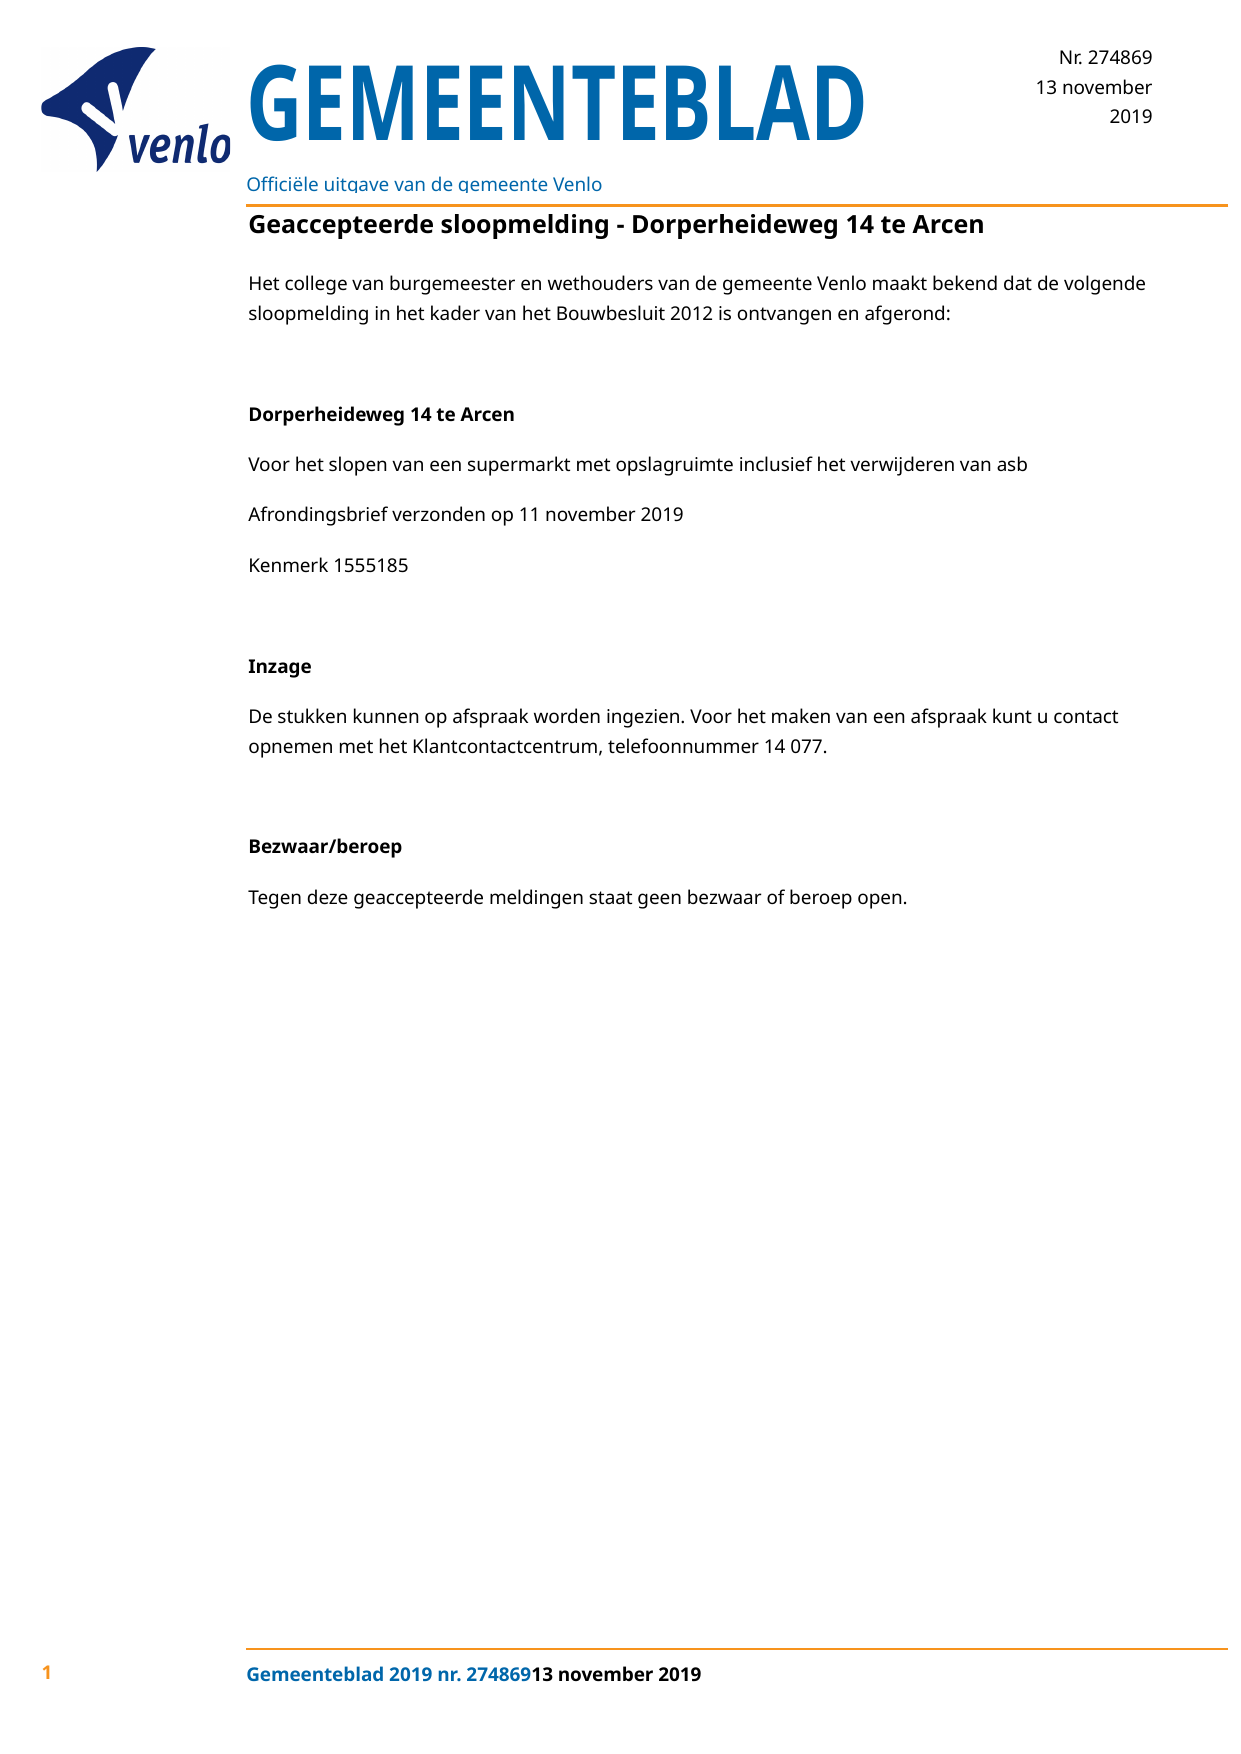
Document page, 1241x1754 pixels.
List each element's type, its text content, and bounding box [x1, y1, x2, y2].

text Bezwaar/beroep [248, 834, 1152, 859]
picture [41, 47, 231, 172]
text Inzage [248, 653, 1152, 678]
text Tegen deze geaccepteerde meldingen staat geen bezwaar of beroep open. [248, 884, 1152, 910]
text Kenmerk 1555185 [248, 552, 1152, 578]
text De stukken kunnen op afspraak worden ingezien. Voor het maken van een afspraak kunt u contact opnemen met het Klantcontactcentrum, telefoonnummer 14 077. [248, 703, 1152, 758]
text Het college van burgemeester en wethouders van de gemeente Venlo maakt bekend dat de volgende sloopmelding in het kader van het Bouwbesluit 2012 is ontvangen en afgerond: [248, 270, 1152, 326]
text Afrondingsbrief verzonden op 11 november 2019 [248, 502, 1152, 527]
text Voor het slopen van een supermarkt met opslagruimte inclusief het verwijderen van asb [248, 451, 1152, 477]
text Geaccepteerde sloopmelding - Dorperheideweg 14 te Arcen [248, 207, 1152, 241]
text Dorperheideweg 14 te Arcen [248, 401, 1152, 426]
